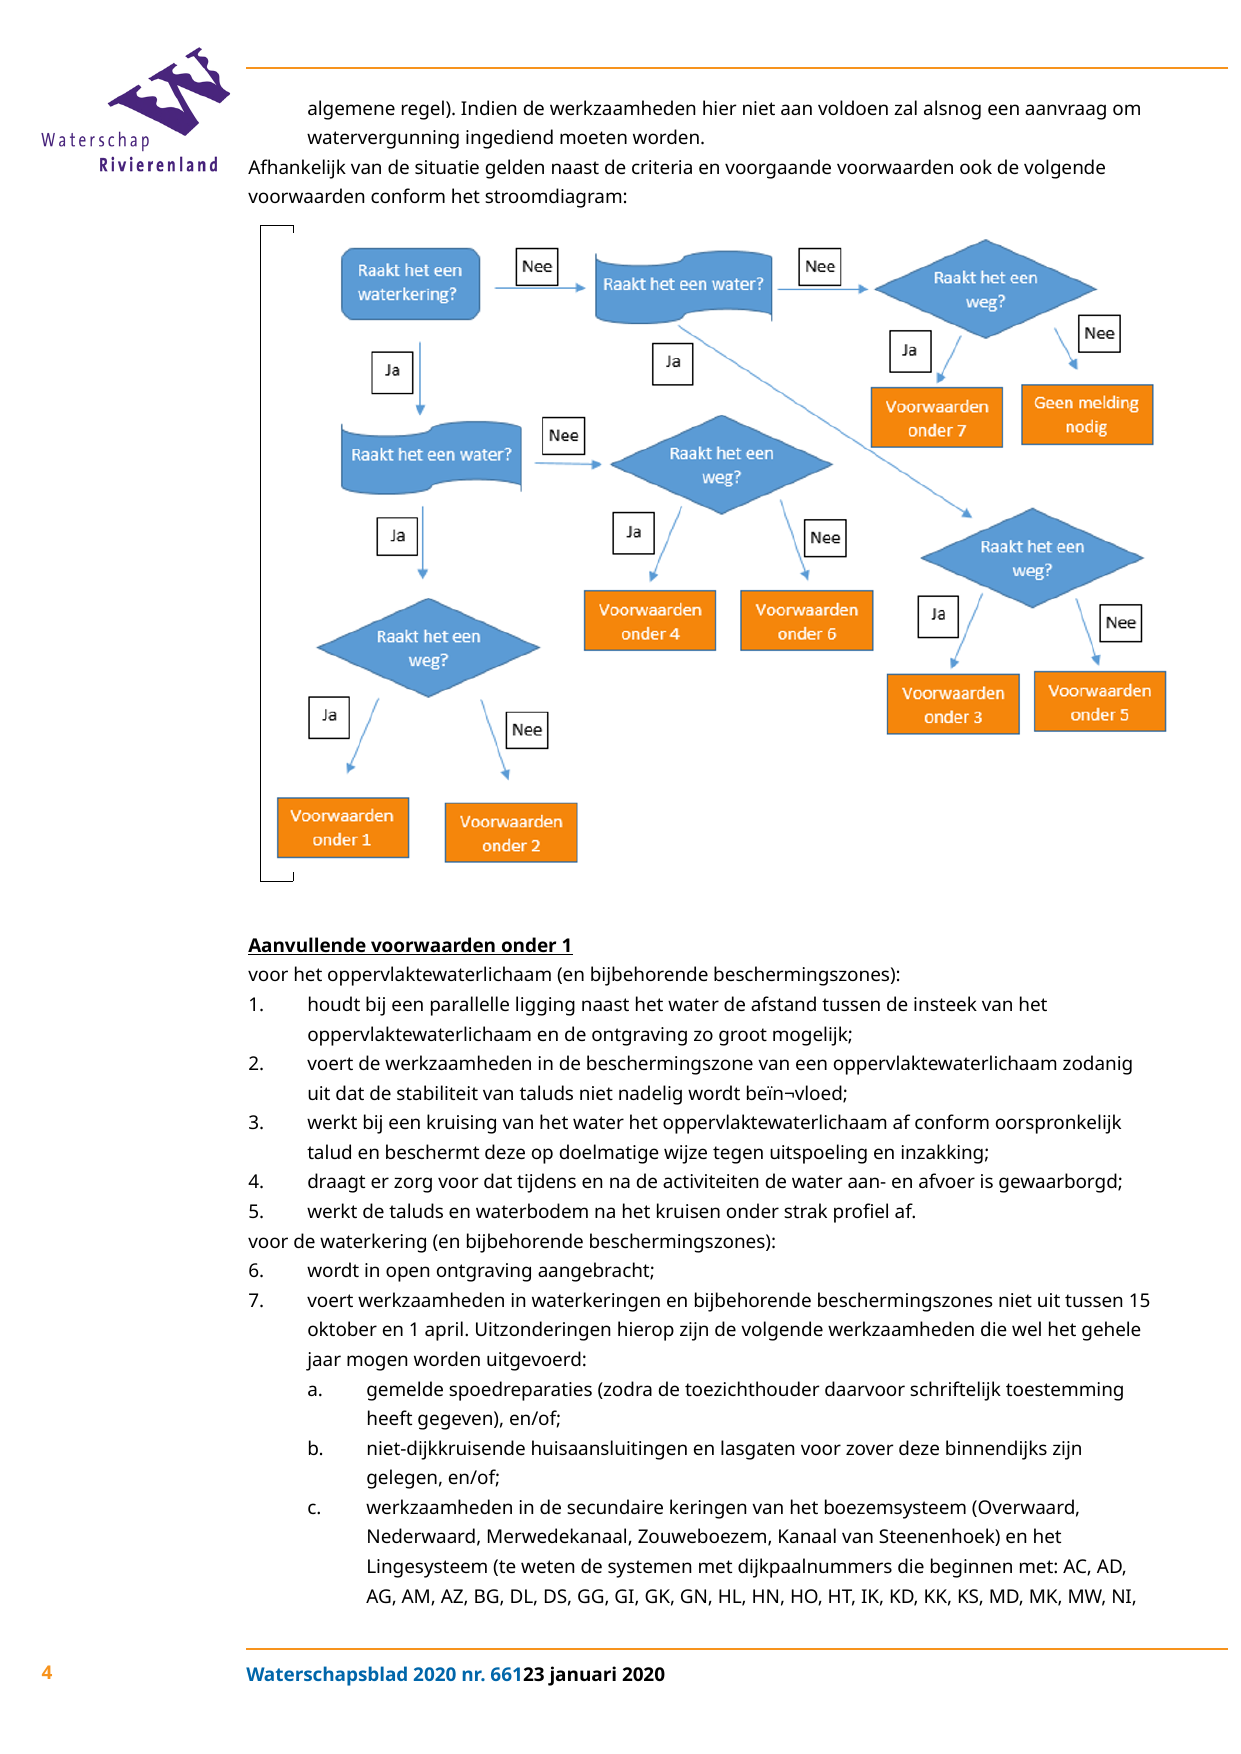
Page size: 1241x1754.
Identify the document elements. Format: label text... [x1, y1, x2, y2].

picture [41, 47, 231, 172]
list wordt in open ontgraving aangebracht; [248, 1257, 1152, 1283]
text voor het oppervlaktewaterlichaam (en bijbehorende beschermingszones): [248, 962, 1152, 987]
list werkt bij een kruising van het water het oppervlaktewaterlichaam af conform oorspronkelijk talud en beschermt deze op doelmatige wijze tegen uitspoeling en inzakking; [248, 1109, 1152, 1165]
list werkzaamheden in de secundaire keringen van het boezemsysteem (Overwaard, Nederwaard, Merwedekanaal, Zouweboezem, Kanaal van Steenenhoek) en het Lingesysteem (te weten de systemen met dijkpaalnummers die beginnen met: AC, AD, AG, AM, AZ, BG, DL, DS, GG, GI, GK, GN, HL, HN, HO, HT, IK, KD, KK, KS, MD, MK, MW, NI, [307, 1494, 1152, 1608]
picture [268, 233, 1173, 872]
text voor de waterkering (en bijbehorende beschermingszones): [248, 1228, 1152, 1253]
list niet-dijkkruisende huisaansluitingen en lasgaten voor zover deze binnendijks zijn gelegen, en/of; [307, 1435, 1152, 1490]
text Aanvullende voorwaarden onder 1 [248, 932, 1152, 958]
text Afhankelijk van de situatie gelden naast de criteria en voorgaande voorwaarden ook de volgende voorwaarden conform het stroomdiagram: [248, 154, 1152, 209]
list draagt er zorg voor dat tijdens en na de activiteiten de water aan- en afvoer is gewaarborgd; [248, 1169, 1152, 1194]
list voert de werkzaamheden in de beschermingszone van een oppervlaktewaterlichaam zodanig uit dat de stabiliteit van taluds niet nadelig wordt beïn¬vloed; [248, 1050, 1152, 1106]
list werkt de taluds en waterbodem na het kruisen onder strak profiel af. [248, 1198, 1152, 1224]
list gemelde spoedreparaties (zodra de toezichthouder daarvoor schriftelijk toestemming heeft gegeven), en/of; [307, 1376, 1152, 1431]
list algemene regel). Indien de werkzaamheden hier niet aan voldoen zal alsnog een aanvraag om watervergunning ingediend moeten worden. [248, 95, 1152, 150]
list houdt bij een parallelle ligging naast het water de afstand tussen de insteek van het oppervlaktewaterlichaam en de ontgraving zo groot mogelijk; [248, 991, 1152, 1046]
list voert werkzaamheden in waterkeringen en bijbehorende beschermingszones niet uit tussen 15 oktober en 1 april. Uitzonderingen hierop zijn de volgende werkzaamheden die wel het gehele jaar mogen worden uitgevoerd: [248, 1287, 1152, 1372]
